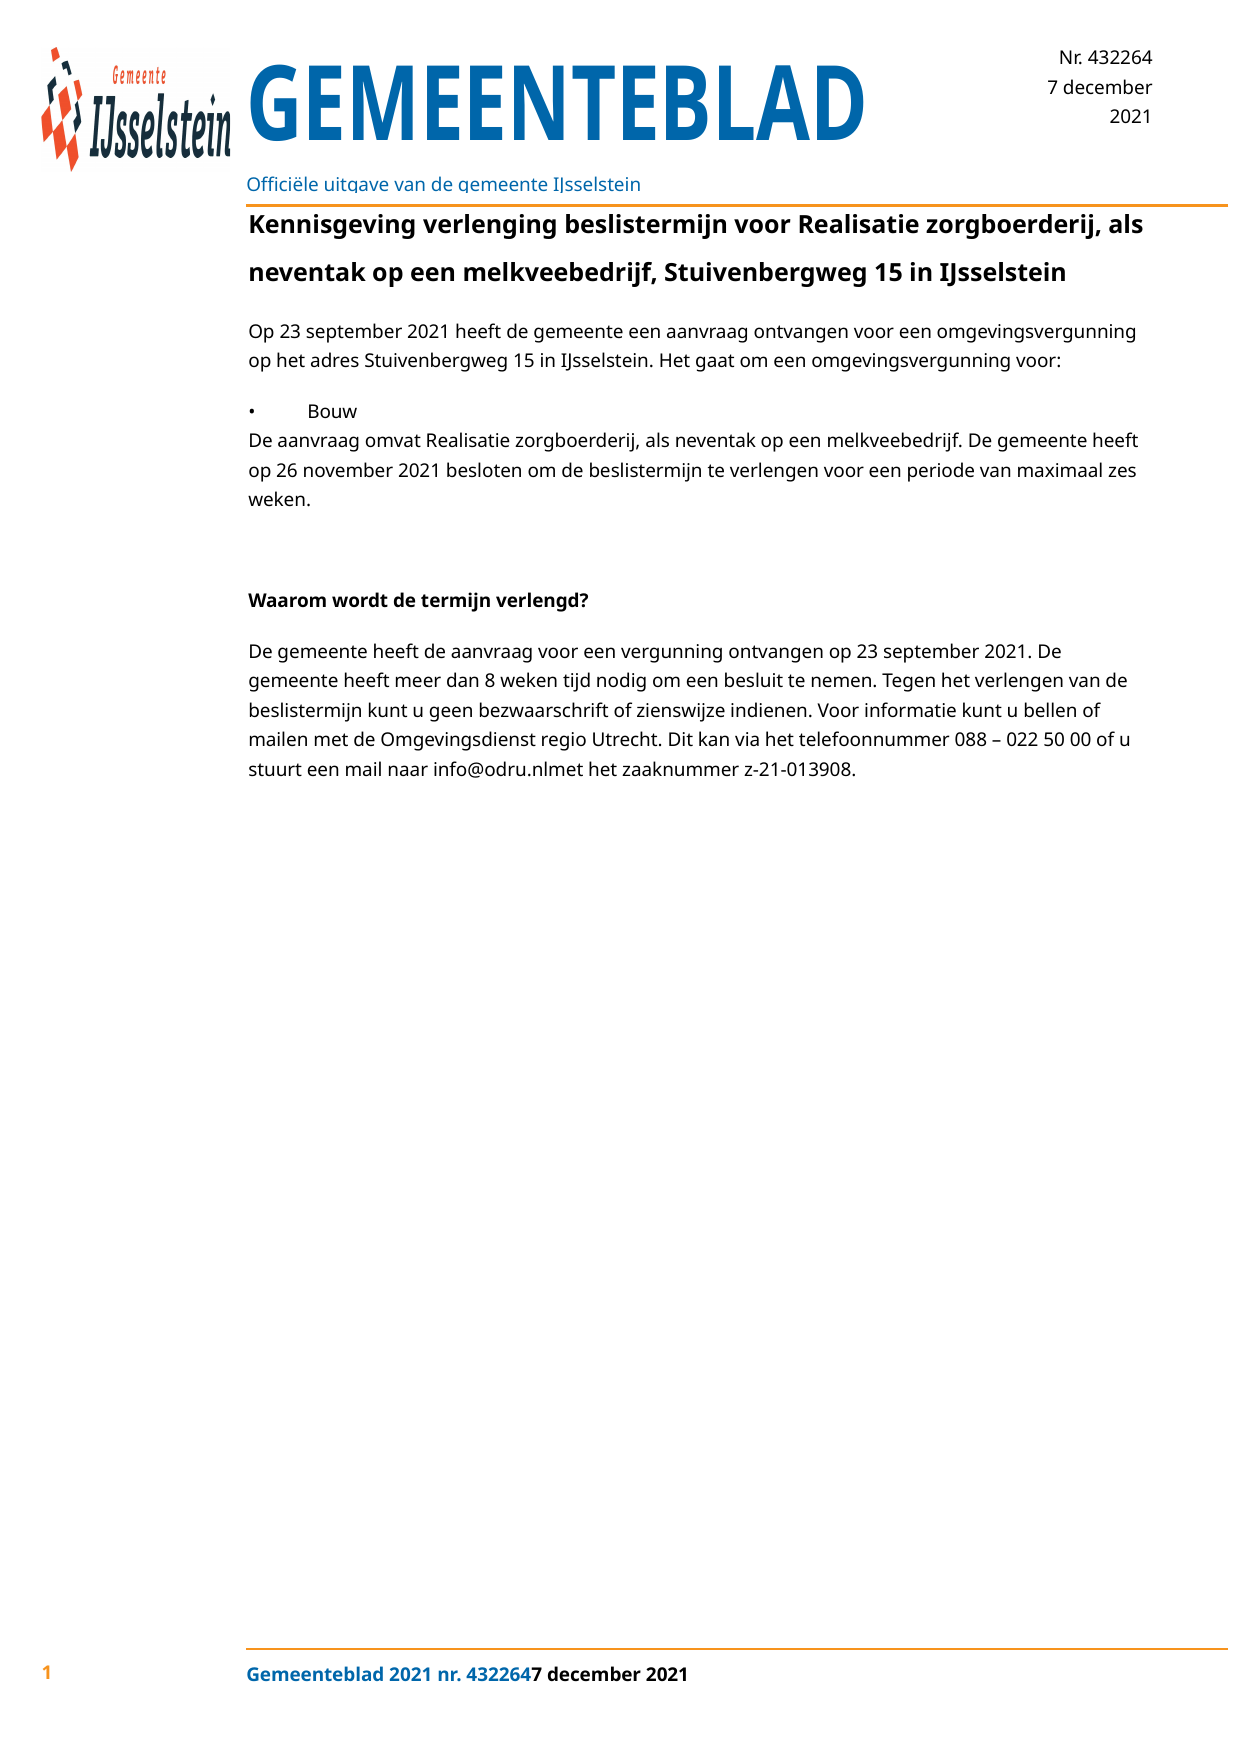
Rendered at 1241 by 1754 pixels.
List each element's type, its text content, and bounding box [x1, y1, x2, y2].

text De aanvraag omvat Realisatie zorgboerderij, als neventak op een melkveebedrijf. De gemeente heeft op 26 november 2021 besloten om de beslistermijn te verlengen voor een periode van maximaal zes weken. [248, 427, 1152, 512]
text Waarom wordt de termijn verlengd? [248, 587, 1152, 613]
text De gemeente heeft de aanvraag voor een vergunning ontvangen op 23 september 2021. De gemeente heeft meer dan 8 weken tijd nodig om een besluit te nemen. Tegen het verlengen van de beslistermijn kunt u geen bezwaarschrift of zienswijze indienen. Voor informatie kunt u bellen of mailen met de Omgevingsdienst regio Utrecht. Dit kan via het telefoonnummer 088 – 022 50 00 of u stuurt een mail naar info@odru.nlmet het zaaknummer z-21-013908. [248, 638, 1152, 782]
picture [41, 47, 231, 172]
text Op 23 september 2021 heeft de gemeente een aanvraag ontvangen voor een omgevingsvergunning op het adres Stuivenbergweg 15 in IJsselstein. Het gaat om een omgevingsvergunning voor: [248, 318, 1152, 373]
list Bouw [248, 398, 1152, 424]
text Kennisgeving verlenging beslistermijn voor Realisatie zorgboerderij, als neventak op een melkveebedrijf, Stuivenbergweg 15 in IJsselstein [248, 207, 1152, 288]
